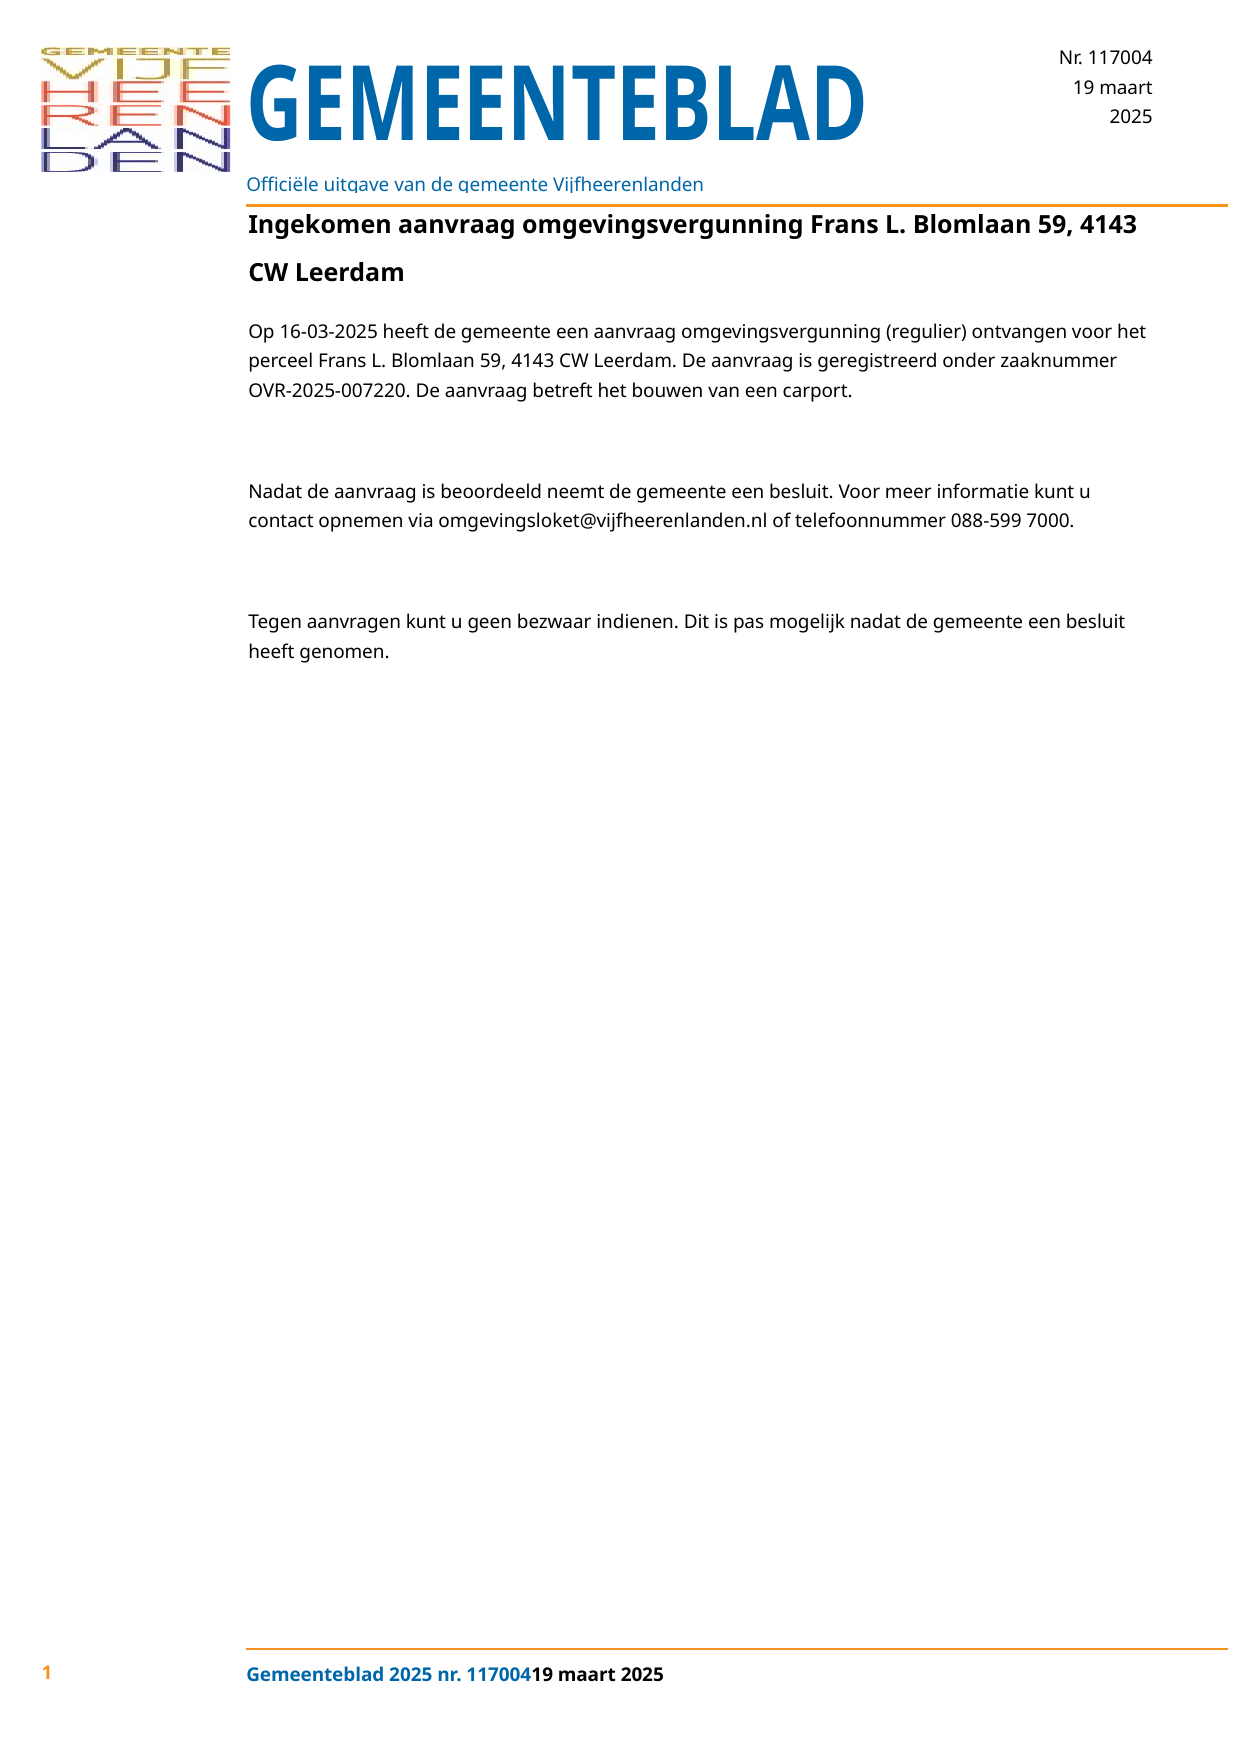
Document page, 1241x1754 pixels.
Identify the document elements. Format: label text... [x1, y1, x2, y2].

text Op 16-03-2025 heeft de gemeente een aanvraag omgevingsvergunning (regulier) ontvangen voor het perceel Frans L. Blomlaan 59, 4143 CW Leerdam. De aanvraag is geregistreerd onder zaaknummer OVR-2025-007220. De aanvraag betreft het bouwen van een carport. [248, 318, 1152, 403]
text Tegen aanvragen kunt u geen bezwaar indienen. Dit is pas mogelijk nadat de gemeente een besluit heeft genomen. [248, 608, 1152, 664]
picture [41, 47, 231, 172]
text Nadat de aanvraag is beoordeeld neemt de gemeente een besluit. Voor meer informatie kunt u contact opnemen via omgevingsloket@vijfheerenlanden.nl of telefoonnummer 088-599 7000. [248, 478, 1152, 533]
text Ingekomen aanvraag omgevingsvergunning Frans L. Blomlaan 59, 4143 CW Leerdam [248, 207, 1152, 288]
